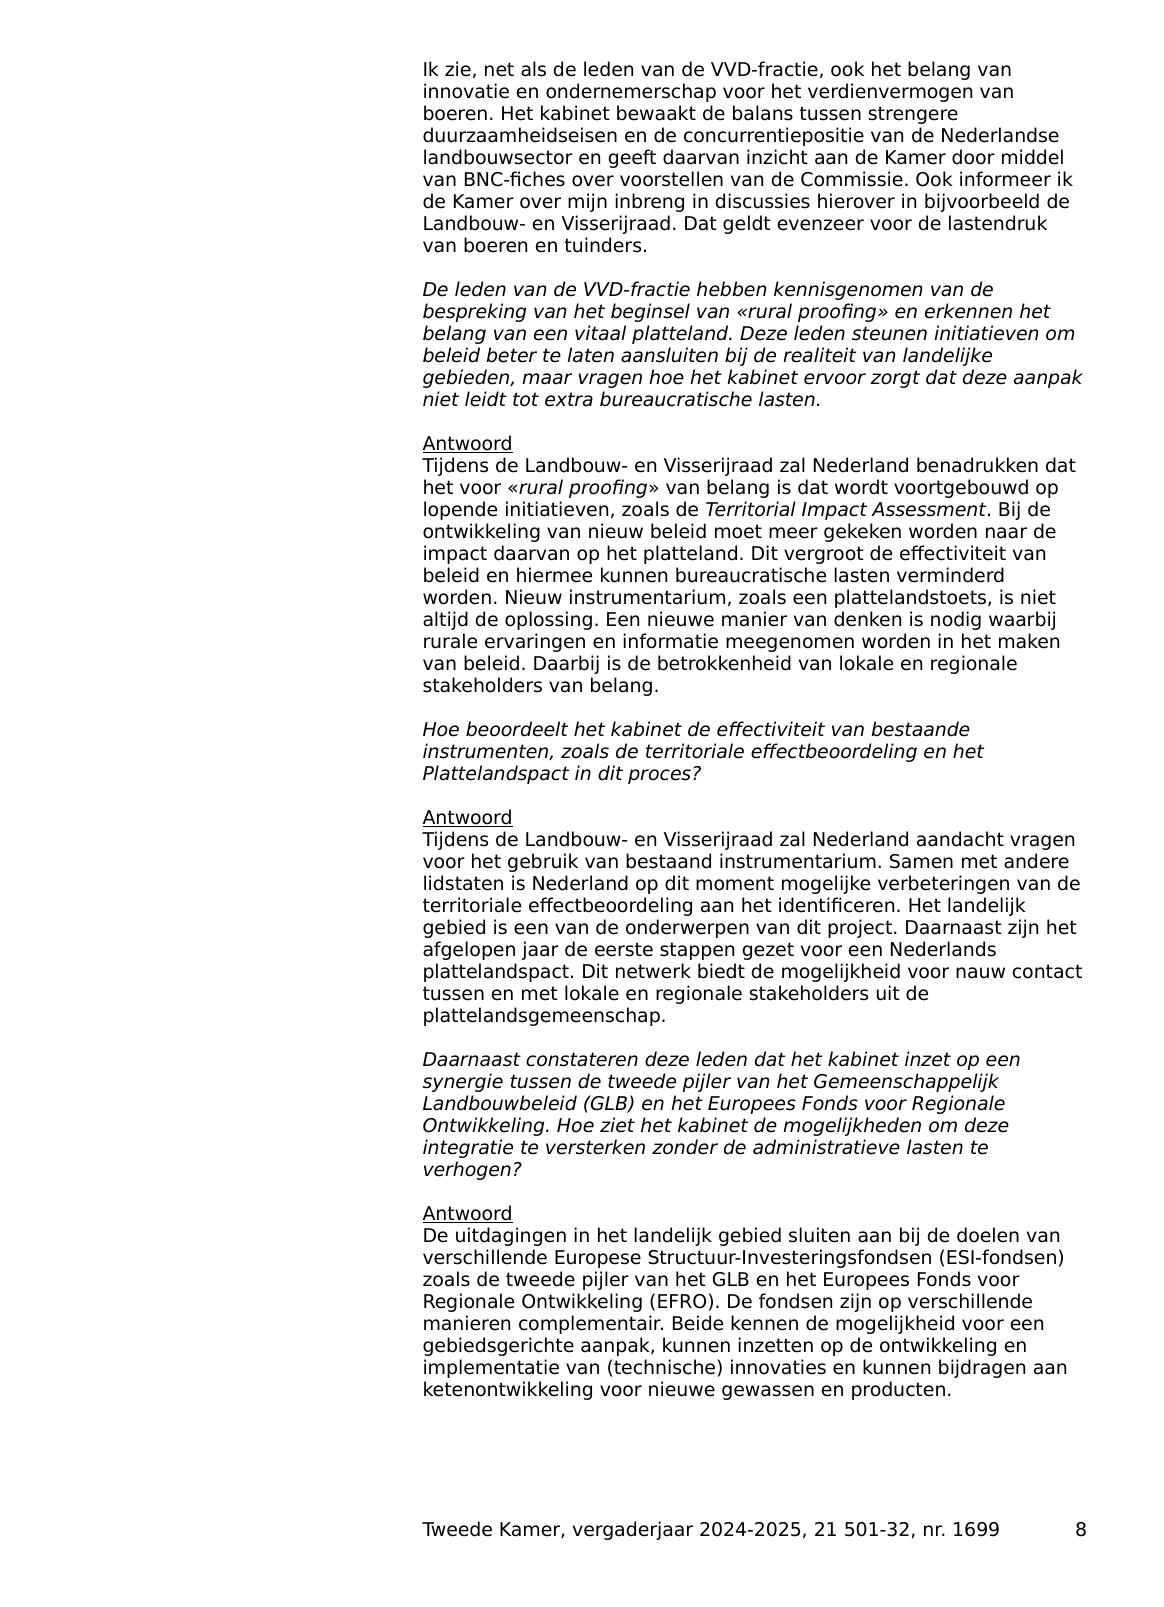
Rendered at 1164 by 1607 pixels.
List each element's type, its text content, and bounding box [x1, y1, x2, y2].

text Antwoord [422, 1203, 1087, 1225]
text Daarnaast constateren deze leden dat het kabinet inzet op een synergie tussen de tweede pijler van het Gemeenschappelijk Landbouwbeleid (GLB) en het Europees Fonds voor Regionale Ontwikkeling. Hoe ziet het kabinet de mogelijkheden om deze integratie te versterken zonder de administratieve lasten te verhogen? [422, 1049, 1087, 1181]
text De uitdagingen in het landelijk gebied sluiten aan bij de doelen van verschillende Europese Structuur-Investeringsfondsen (ESI-fondsen) zoals de tweede pijler van het GLB en het Europees Fonds voor Regionale Ontwikkeling (EFRO). De fondsen zijn op verschillende manieren complementair. Beide kennen de mogelijkheid voor een gebiedsgerichte aanpak, kunnen inzetten op de ontwikkeling en implementatie van (technische) innovaties en kunnen bijdragen aan ketenontwikkeling voor nieuwe gewassen en producten. [422, 1225, 1087, 1401]
text De leden van de VVD-fractie hebben kennisgenomen van de bespreking van het beginsel van «rural proofing» en erkennen het belang van een vitaal platteland. Deze leden steunen initiatieven om beleid beter te laten aansluiten bij de realiteit van landelijke gebieden, maar vragen hoe het kabinet ervoor zorgt dat deze aanpak niet leidt tot extra bureaucratische lasten. [422, 279, 1087, 411]
text Hoe beoordeelt het kabinet de effectiviteit van bestaande instrumenten, zoals de territoriale effectbeoordeling en het Plattelandspact in dit proces? [422, 719, 1087, 785]
text Tijdens de Landbouw- en Visserijraad zal Nederland benadrukken dat het voor «rural proofing» van belang is dat wordt voortgebouwd op lopende initiatieven, zoals de Territorial Impact Assessment. Bij de ontwikkeling van nieuw beleid moet meer gekeken worden naar de impact daarvan op het platteland. Dit vergroot de effectiviteit van beleid en hiermee kunnen bureaucratische lasten verminderd worden. Nieuw instrumentarium, zoals een plattelandstoets, is niet altijd de oplossing. Een nieuwe manier van denken is nodig waarbij rurale ervaringen en informatie meegenomen worden in het maken van beleid. Daarbij is de betrokkenheid van lokale en regionale stakeholders van belang. [422, 455, 1087, 697]
text Antwoord [422, 433, 1087, 455]
text Ik zie, net als de leden van de VVD-fractie, ook het belang van innovatie en ondernemerschap voor het verdienvermogen van boeren. Het kabinet bewaakt de balans tussen strengere duurzaamheidseisen en de concurrentiepositie van de Nederlandse landbouwsector en geeft daarvan inzicht aan de Kamer door middel van BNC-fiches over voorstellen van de Commissie. Ook informeer ik de Kamer over mijn inbreng in discussies hierover in bijvoorbeeld de Landbouw- en Visserijraad. Dat geldt evenzeer voor de lastendruk van boeren en tuinders. [422, 59, 1087, 257]
text Antwoord [422, 807, 1087, 829]
text Tijdens de Landbouw- en Visserijraad zal Nederland aandacht vragen voor het gebruik van bestaand instrumentarium. Samen met andere lidstaten is Nederland op dit moment mogelijke verbeteringen van de territoriale effectbeoordeling aan het identificeren. Het landelijk gebied is een van de onderwerpen van dit project. Daarnaast zijn het afgelopen jaar de eerste stappen gezet voor een Nederlands plattelandspact. Dit netwerk biedt de mogelijkheid voor nauw contact tussen en met lokale en regionale stakeholders uit de plattelandsgemeenschap. [422, 829, 1087, 1027]
